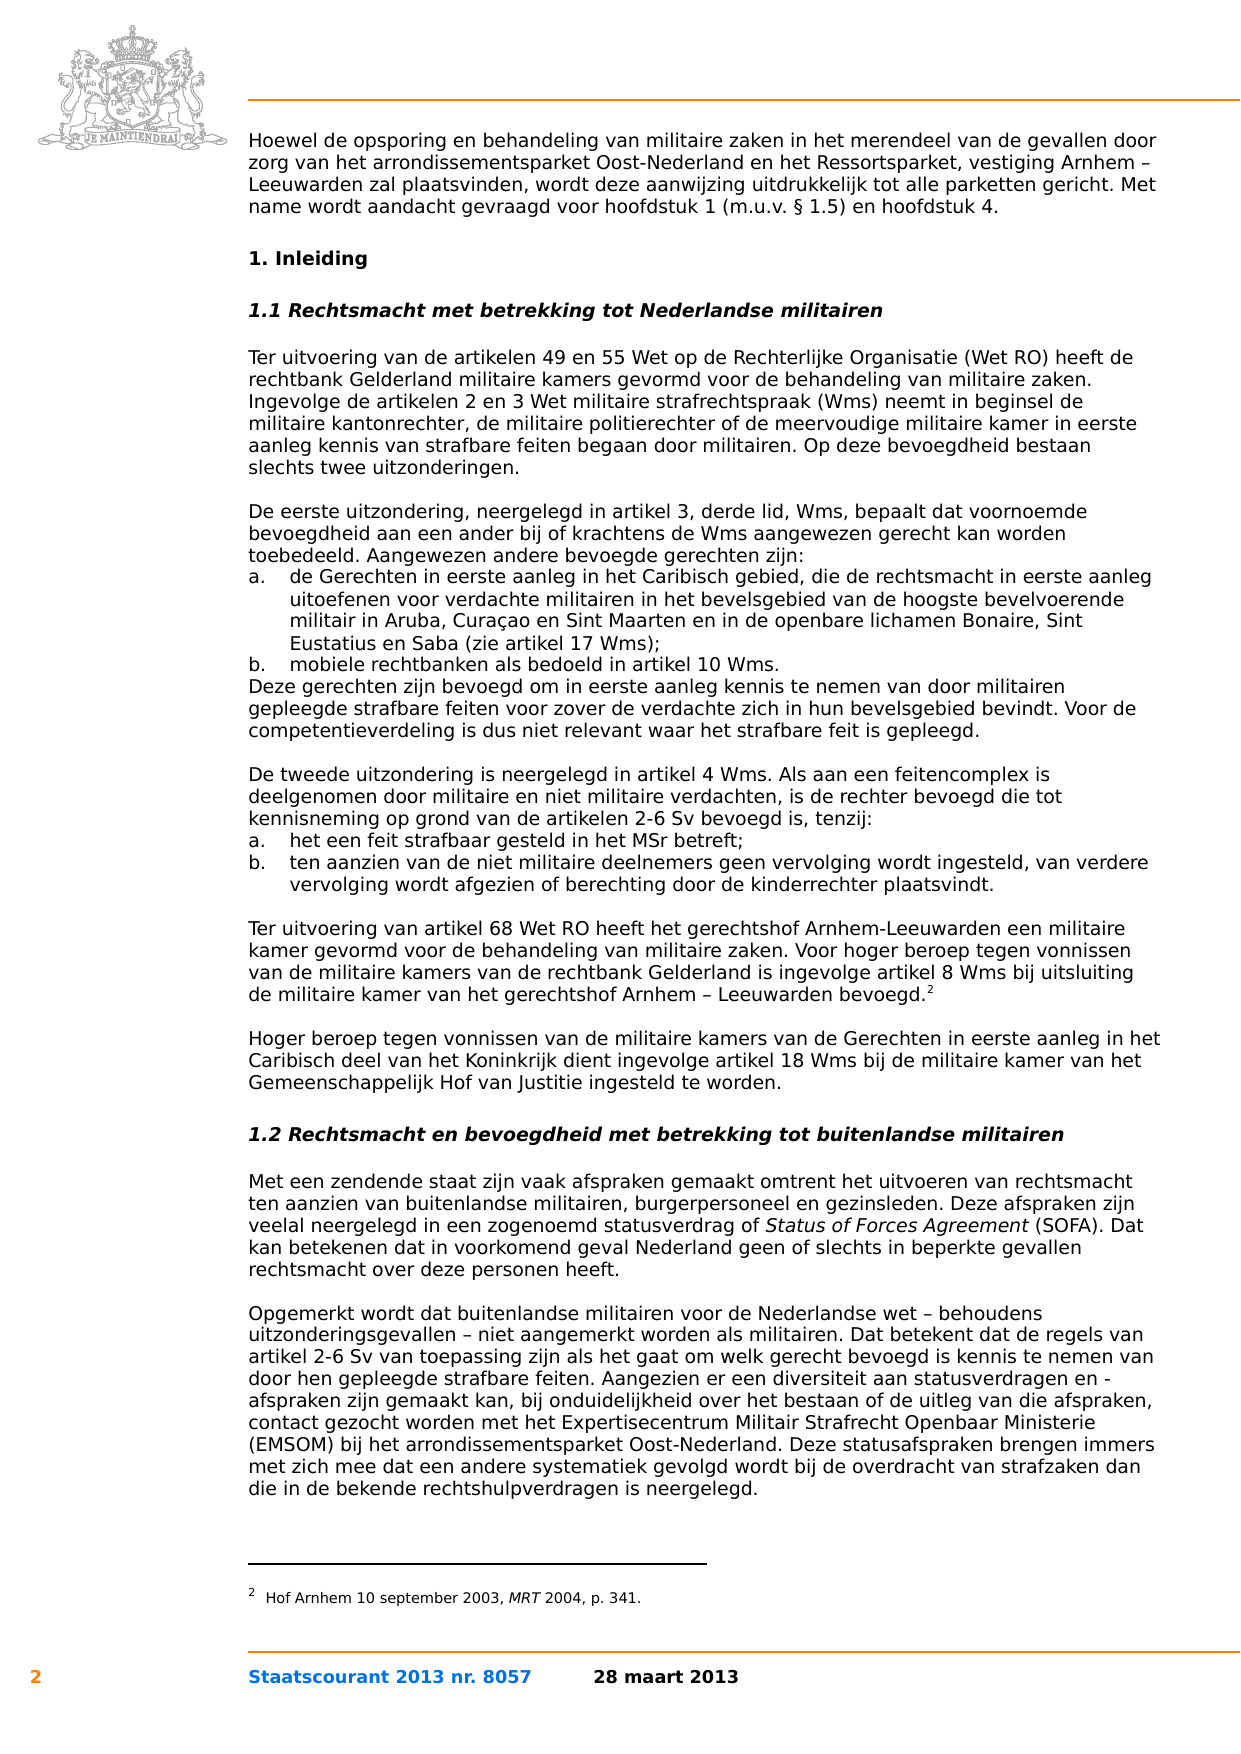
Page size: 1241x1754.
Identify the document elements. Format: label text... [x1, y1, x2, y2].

subtitle 1. Inleiding [248, 248, 1163, 270]
text Met een zendende staat zijn vaak afspraken gemaakt omtrent het uitvoeren van rechtsmacht ten aanzien van buitenlandse militairen, burgerpersoneel en gezinsleden. Deze afspraken zijn veelal neergelegd in een zogenoemd statusverdrag of Status of Forces Agreement (SOFA). Dat kan betekenen dat in voorkomend geval Nederland geen of slechts in beperkte gevallen rechtsmacht over deze personen heeft. [248, 1171, 1163, 1281]
text a. de Gerechten in eerste aanleg in het Caribisch gebied, die de rechtsmacht in eerste aanleg uitoefenen voor verdachte militairen in het bevelsgebied van de hoogste bevelvoerende militair in Aruba, Curaçao en Sint Maarten en in de openbare lichamen Bonaire, Sint Eustatius en Saba (zie artikel 17 Wms); [248, 566, 1163, 654]
text Opgemerkt wordt dat buitenlandse militairen voor de Nederlandse wet – behoudens uitzonderingsgevallen – niet aangemerkt worden als militairen. Dat betekent dat de regels van artikel 2-6 Sv van toepassing zijn als het gaat om welk gerecht bevoegd is kennis te nemen van door hen gepleegde strafbare feiten. Aangezien er een diversiteit aan statusverdragen en -afspraken zijn gemaakt kan, bij onduidelijkheid over het bestaan of de uitleg van die afspraken, contact gezocht worden met het Expertisecentrum Militair Strafrecht Openbaar Ministerie (EMSOM) bij het arrondissementsparket Oost-Nederland. Deze statusafspraken brengen immers met zich mee dat een andere systematiek gevolgd wordt bij de overdracht van strafzaken dan die in de bekende rechtshulpverdragen is neergelegd. [248, 1302, 1163, 1500]
text Ter uitvoering van de artikelen 49 en 55 Wet op de Rechterlijke Organisatie (Wet RO) heeft de rechtbank Gelderland militaire kamers gevormd voor de behandeling van militaire zaken. Ingevolge de artikelen 2 en 3 Wet militaire strafrechtspraak (Wms) neemt in beginsel de militaire kantonrechter, de militaire politierechter of de meervoudige militaire kamer in eerste aanleg kennis van strafbare feiten begaan door militairen. Op deze bevoegdheid bestaan slechts twee uitzonderingen. [248, 347, 1163, 479]
text b. ten aanzien van de niet militaire deelnemers geen vervolging wordt ingesteld, van verdere vervolging wordt afgezien of berechting door de kinderrechter plaatsvindt. [248, 852, 1163, 896]
subtitle 1.1 Rechtsmacht met betrekking tot Nederlandse militairen [248, 300, 1163, 322]
text Ter uitvoering van artikel 68 Wet RO heeft het gerechtshof Arnhem-Leeuwarden een militaire kamer gevormd voor de behandeling van militaire zaken. Voor hoger beroep tegen vonnissen van de militaire kamers van de rechtbank Gelderland is ingevolge artikel 8 Wms bij uitsluiting de militaire kamer van het gerechtshof Arnhem – Leeuwarden bevoegd. [248, 918, 1163, 1006]
subtitle 1.2 Rechtsmacht en bevoegdheid met betrekking tot buitenlandse militairen [248, 1124, 1163, 1146]
picture [38, 25, 227, 150]
text Hoger beroep tegen vonnissen van de militaire kamers van de Gerechten in eerste aanleg in het Caribisch deel van het Koninkrijk dient ingevolge artikel 18 Wms bij de militaire kamer van het Gemeenschappelijk Hof van Justitie ingesteld te worden. [248, 1028, 1163, 1094]
text Hoewel de opsporing en behandeling van militaire zaken in het merendeel van de gevallen door zorg van het arrondissementsparket Oost-Nederland en het Ressortsparket, vestiging Arnhem – Leeuwarden zal plaatsvinden, wordt deze aanwijzing uitdrukkelijk tot alle parketten gericht. Met name wordt aandacht gevraagd voor hoofdstuk 1 (m.u.v. § 1.5) en hoofdstuk 4. [248, 130, 1163, 218]
text Hof Arnhem 10 september 2003, MRT 2004, p. 341. [248, 1586, 1163, 1608]
text De eerste uitzondering, neergelegd in artikel 3, derde lid, Wms, bepaalt dat voornoemde bevoegdheid aan een ander bij of krachtens de Wms aangewezen gerecht kan worden toebedeeld. Aangewezen andere bevoegde gerechten zijn: [248, 501, 1163, 566]
text a. het een feit strafbaar gesteld in het MSr betreft; [248, 830, 1163, 852]
text De tweede uitzondering is neergelegd in artikel 4 Wms. Als aan een feitencomplex is deelgenomen door militaire en niet militaire verdachten, is de rechter bevoegd die tot kennisneming op grond van de artikelen 2-6 Sv bevoegd is, tenzij: [248, 764, 1163, 830]
text b. mobiele rechtbanken als bedoeld in artikel 10 Wms. [248, 654, 1163, 676]
text Deze gerechten zijn bevoegd om in eerste aanleg kennis te nemen van door militairen gepleegde strafbare feiten voor zover de verdachte zich in hun bevelsgebied bevindt. Voor de competentieverdeling is dus niet relevant waar het strafbare feit is gepleegd. [248, 676, 1163, 742]
